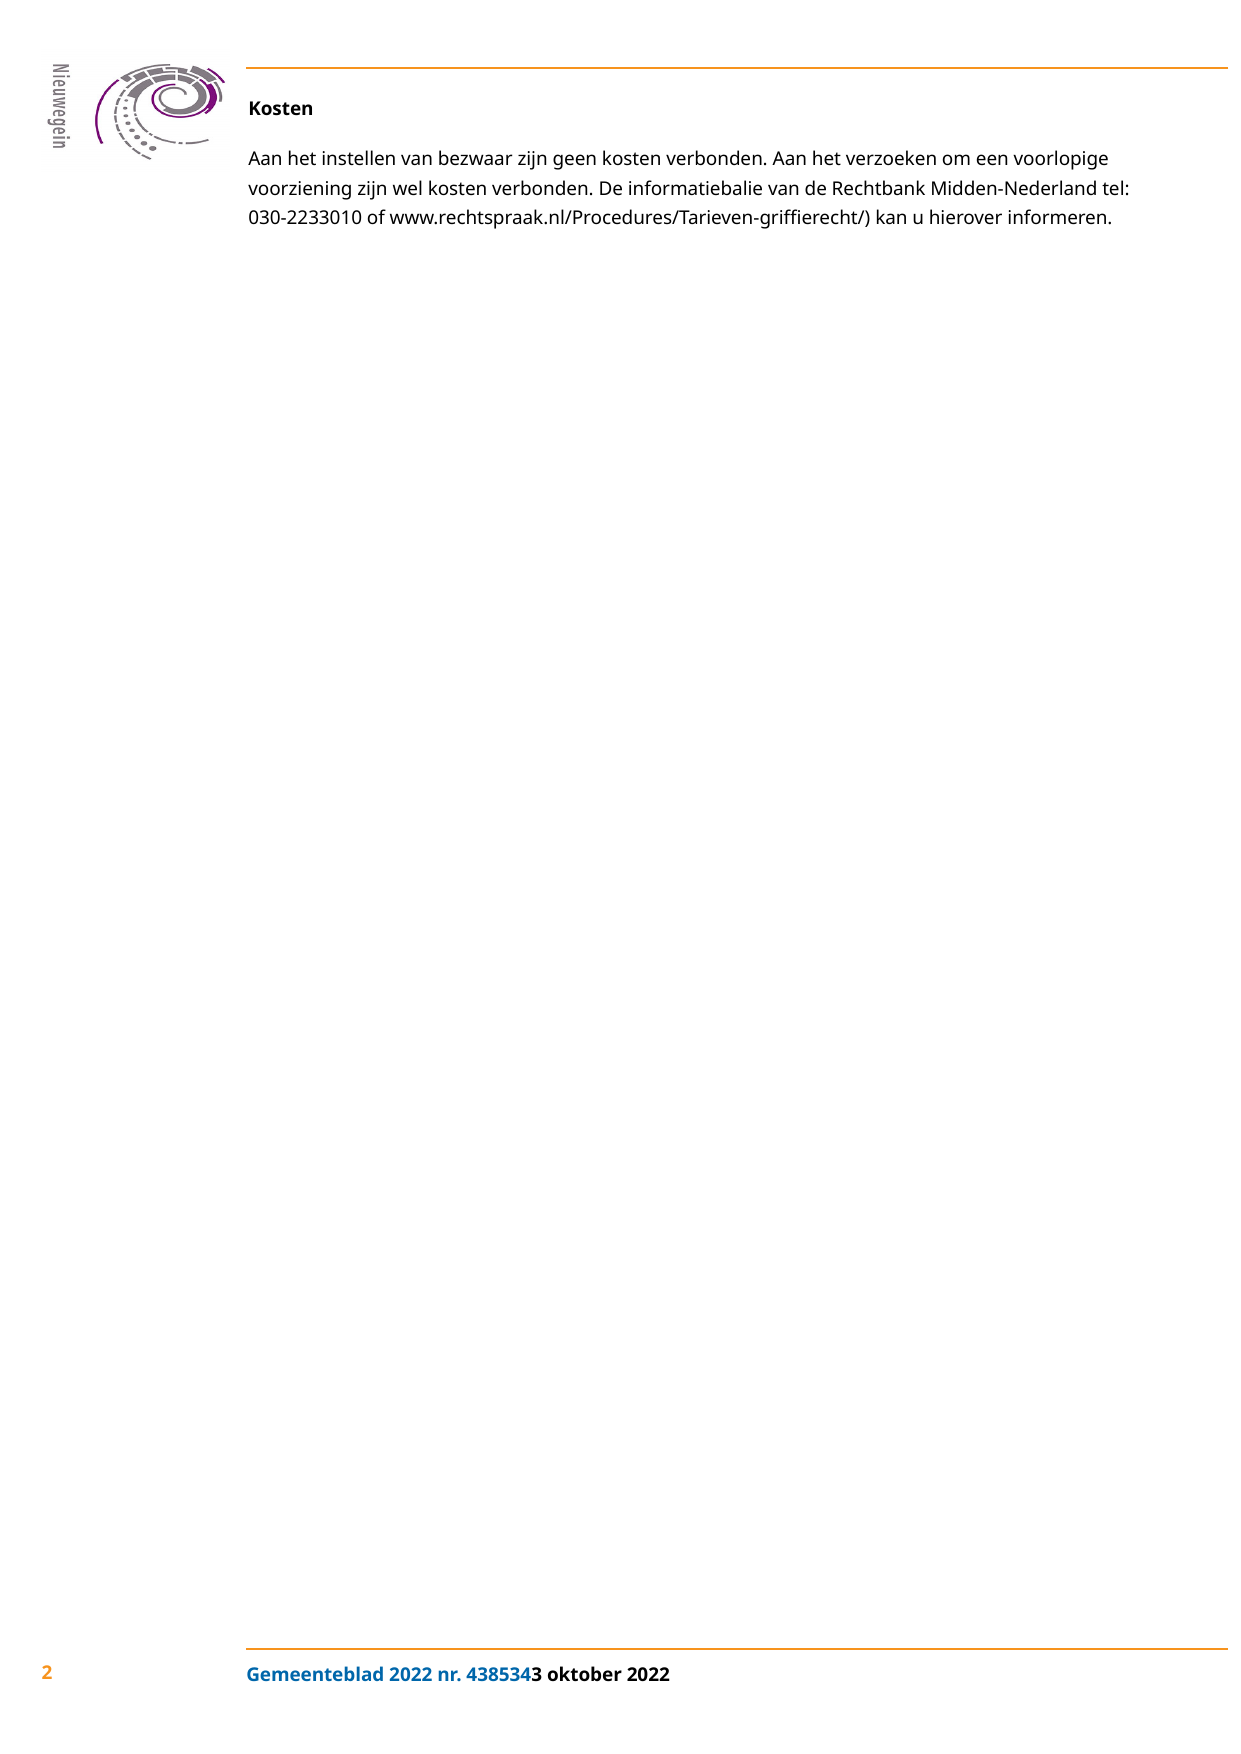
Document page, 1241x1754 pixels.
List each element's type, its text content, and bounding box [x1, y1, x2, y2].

text Aan het instellen van bezwaar zijn geen kosten verbonden. Aan het verzoeken om een voorlopige voorziening zijn wel kosten verbonden. De informatiebalie van de Rechtbank Midden-Nederland tel: 030-2233010 of www.rechtspraak.nl/Procedures/Tarieven-griffierecht/) kan u hierover informeren. [248, 145, 1152, 230]
picture [41, 47, 231, 172]
text Kosten [248, 95, 1152, 121]
